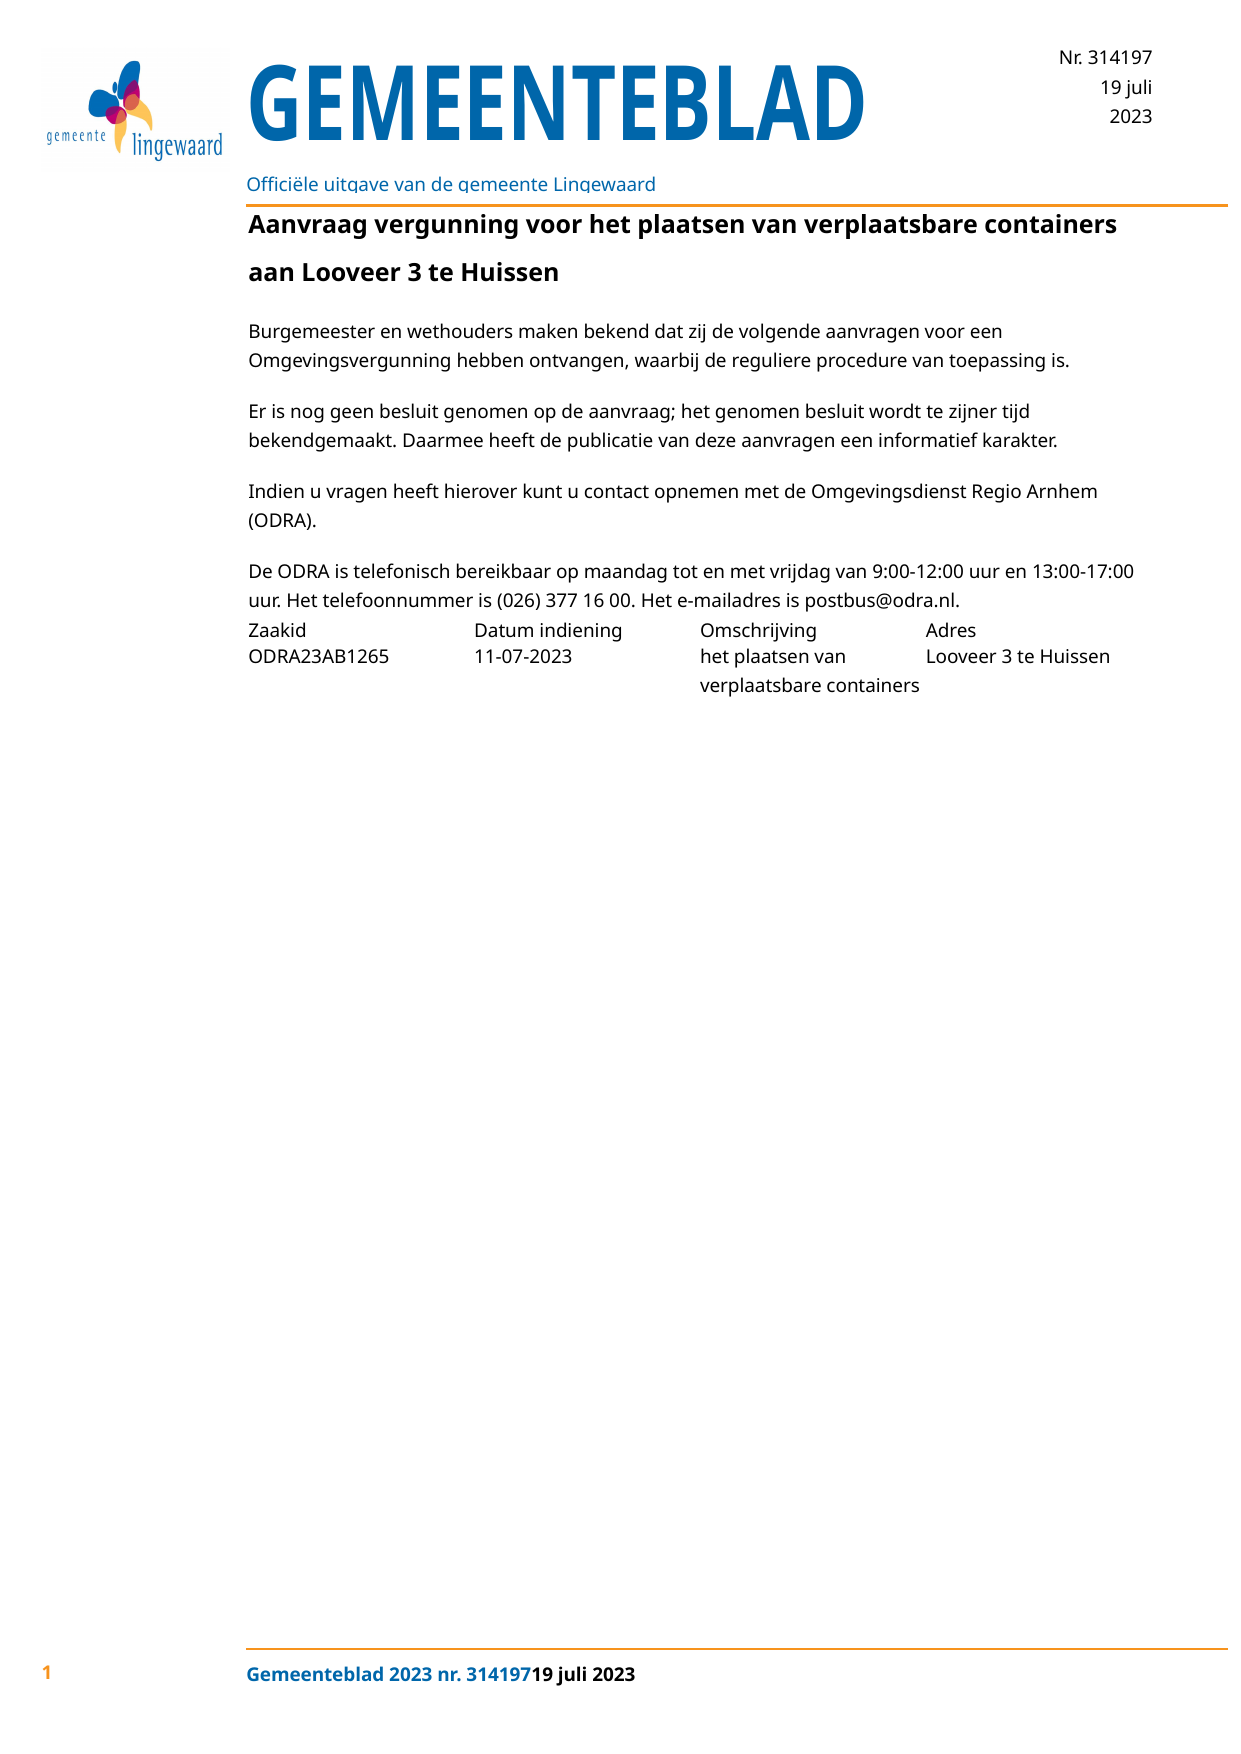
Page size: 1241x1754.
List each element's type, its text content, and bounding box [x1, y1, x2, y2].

table_header Zaakid [248, 617, 474, 643]
picture [41, 47, 231, 172]
text Indien u vragen heeft hierover kunt u contact opnemen met de Omgevingsdienst Regio Arnhem (ODRA). [248, 478, 1152, 533]
table_header Datum indiening [474, 617, 700, 643]
text Er is nog geen besluit genomen op de aanvraag; het genomen besluit wordt te zijner tijd bekendgemaakt. Daarmee heeft de publicatie van deze aanvragen een informatief karakter. [248, 398, 1152, 453]
text De ODRA is telefonisch bereikbaar op maandag tot en met vrijdag van 9:00-12:00 uur en 13:00-17:00 uur. Het telefoonnummer is (026) 377 16 00. Het e-mailadres is postbus@odra.nl. [248, 558, 1152, 613]
table_cell ODRA23AB1265 [248, 643, 474, 698]
text Aanvraag vergunning voor het plaatsen van verplaatsbare containers aan Looveer 3 te Huissen [248, 207, 1152, 288]
table_cell het plaatsen van verplaatsbare containers [700, 643, 926, 698]
text Burgemeester en wethouders maken bekend dat zij de volgende aanvragen voor een Omgevingsvergunning hebben ontvangen, waarbij de reguliere procedure van toepassing is. [248, 318, 1152, 373]
table_cell Looveer 3 te Huissen [926, 643, 1152, 698]
table_header Omschrijving [700, 617, 926, 643]
table_cell 11-07-2023 [474, 643, 700, 698]
table_header Adres [926, 617, 1152, 643]
